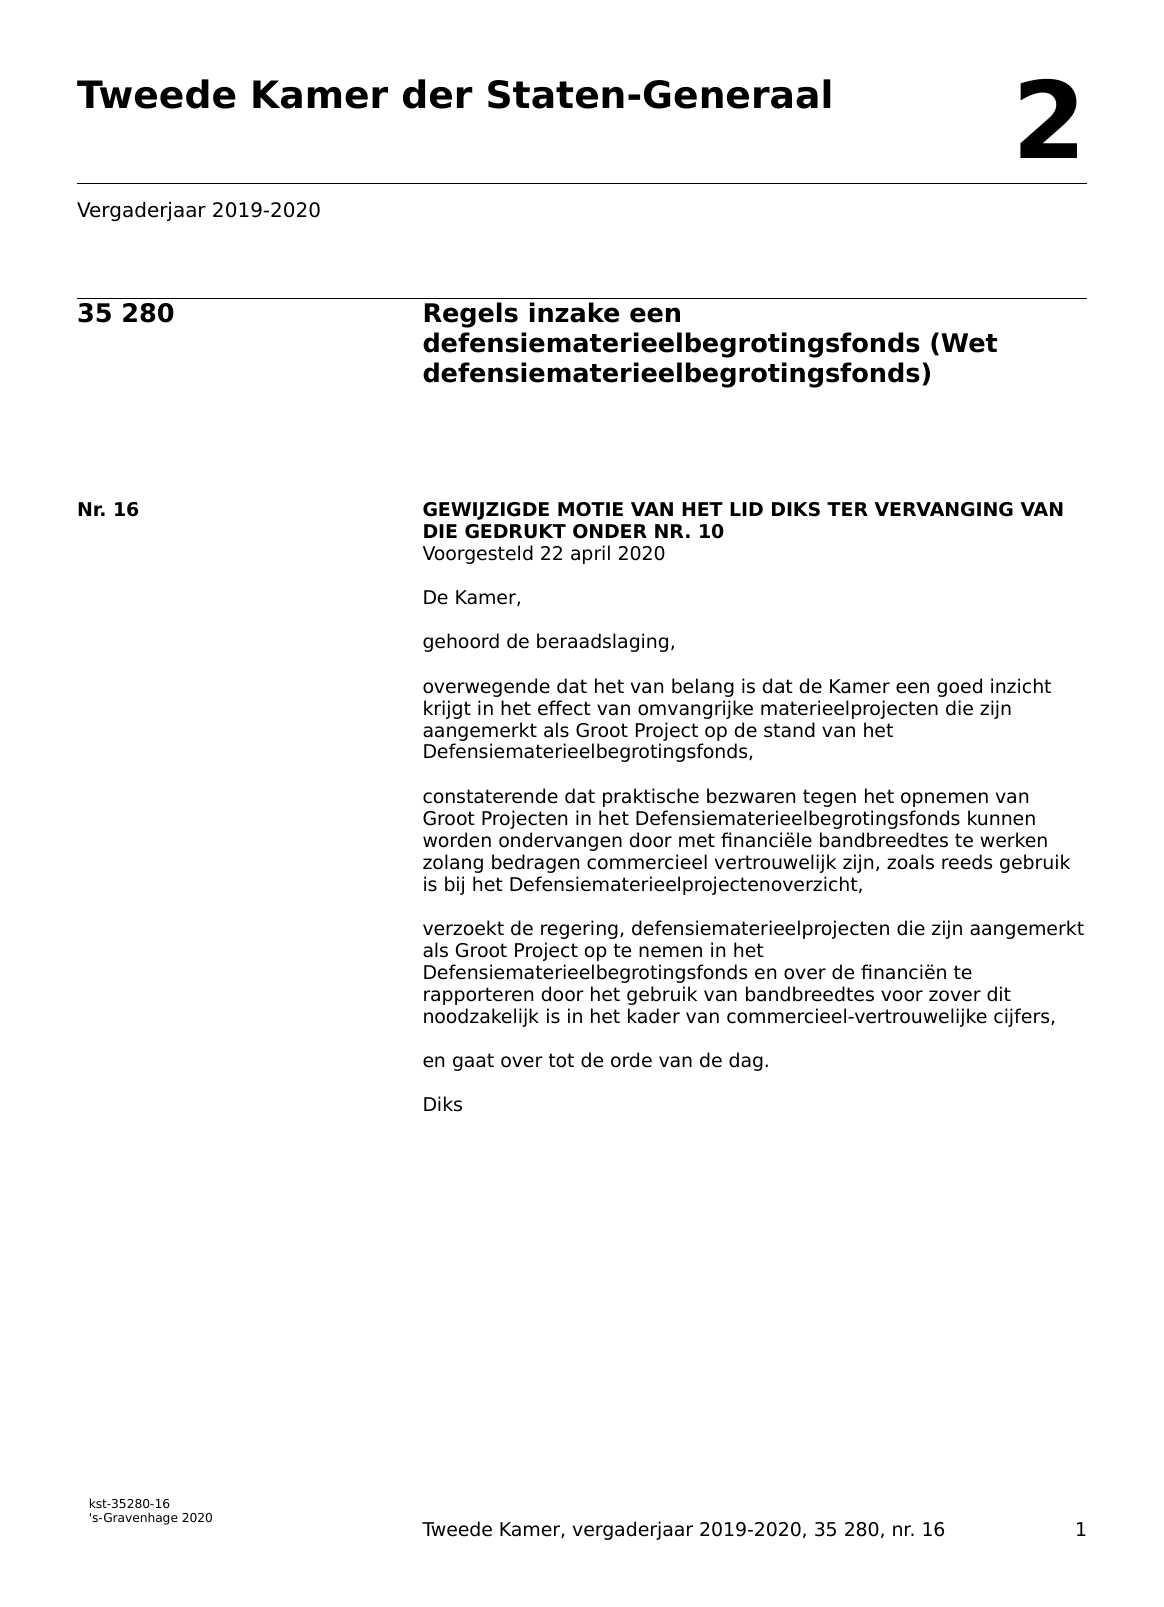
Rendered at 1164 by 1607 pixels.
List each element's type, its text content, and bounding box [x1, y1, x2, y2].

subtitle Nr. 16 GEWIJZIGDE MOTIE VAN HET LID DIKS TER VERVANGING VAN DIE GEDRUKT ONDER NR. 10 [77, 499, 1087, 543]
subtitle 35 280 Regels inzake een defensiematerieelbegrotingsfonds (Wet defensiematerieelbegrotingsfonds) [77, 299, 1087, 388]
text 's-Gravenhage 2020 [88, 1511, 323, 1525]
table_header Tweede Kamer der Staten-Generaal [77, 59, 886, 183]
text De Kamer, [422, 587, 1087, 609]
text constaterende dat praktische bezwaren tegen het opnemen van Groot Projecten in het Defensiematerieelbegrotingsfonds kunnen worden ondervangen door met financiële bandbreedtes te werken zolang bedragen commercieel vertrouwelijk zijn, zoals reeds gebruik is bij het Defensiematerieelprojectenoverzicht, [422, 786, 1087, 896]
text en gaat over tot de orde van de dag. [422, 1050, 1087, 1072]
text Voorgesteld 22 april 2020 [422, 543, 1087, 565]
text verzoekt de regering, defensiematerieelprojecten die zijn aangemerkt als Groot Project op te nemen in het Defensiematerieelbegrotingsfonds en over de financiën te rapporteren door het gebruik van bandbreedtes voor zover dit noodzakelijk is in het kader van commercieel-vertrouwelijke cijfers, [422, 918, 1087, 1028]
text overwegende dat het van belang is dat de Kamer een goed inzicht krijgt in het effect van omvangrijke materieelprojecten die zijn aangemerkt als Groot Project op de stand van het Defensiematerieelbegrotingsfonds, [422, 676, 1087, 763]
table_header 2 [886, 59, 1087, 183]
text kst-35280-16 [88, 1497, 323, 1511]
table_cell Vergaderjaar 2019-2020 [77, 184, 1087, 298]
text gehoord de beraadslaging, [422, 631, 1087, 653]
text Diks [422, 1094, 1087, 1116]
